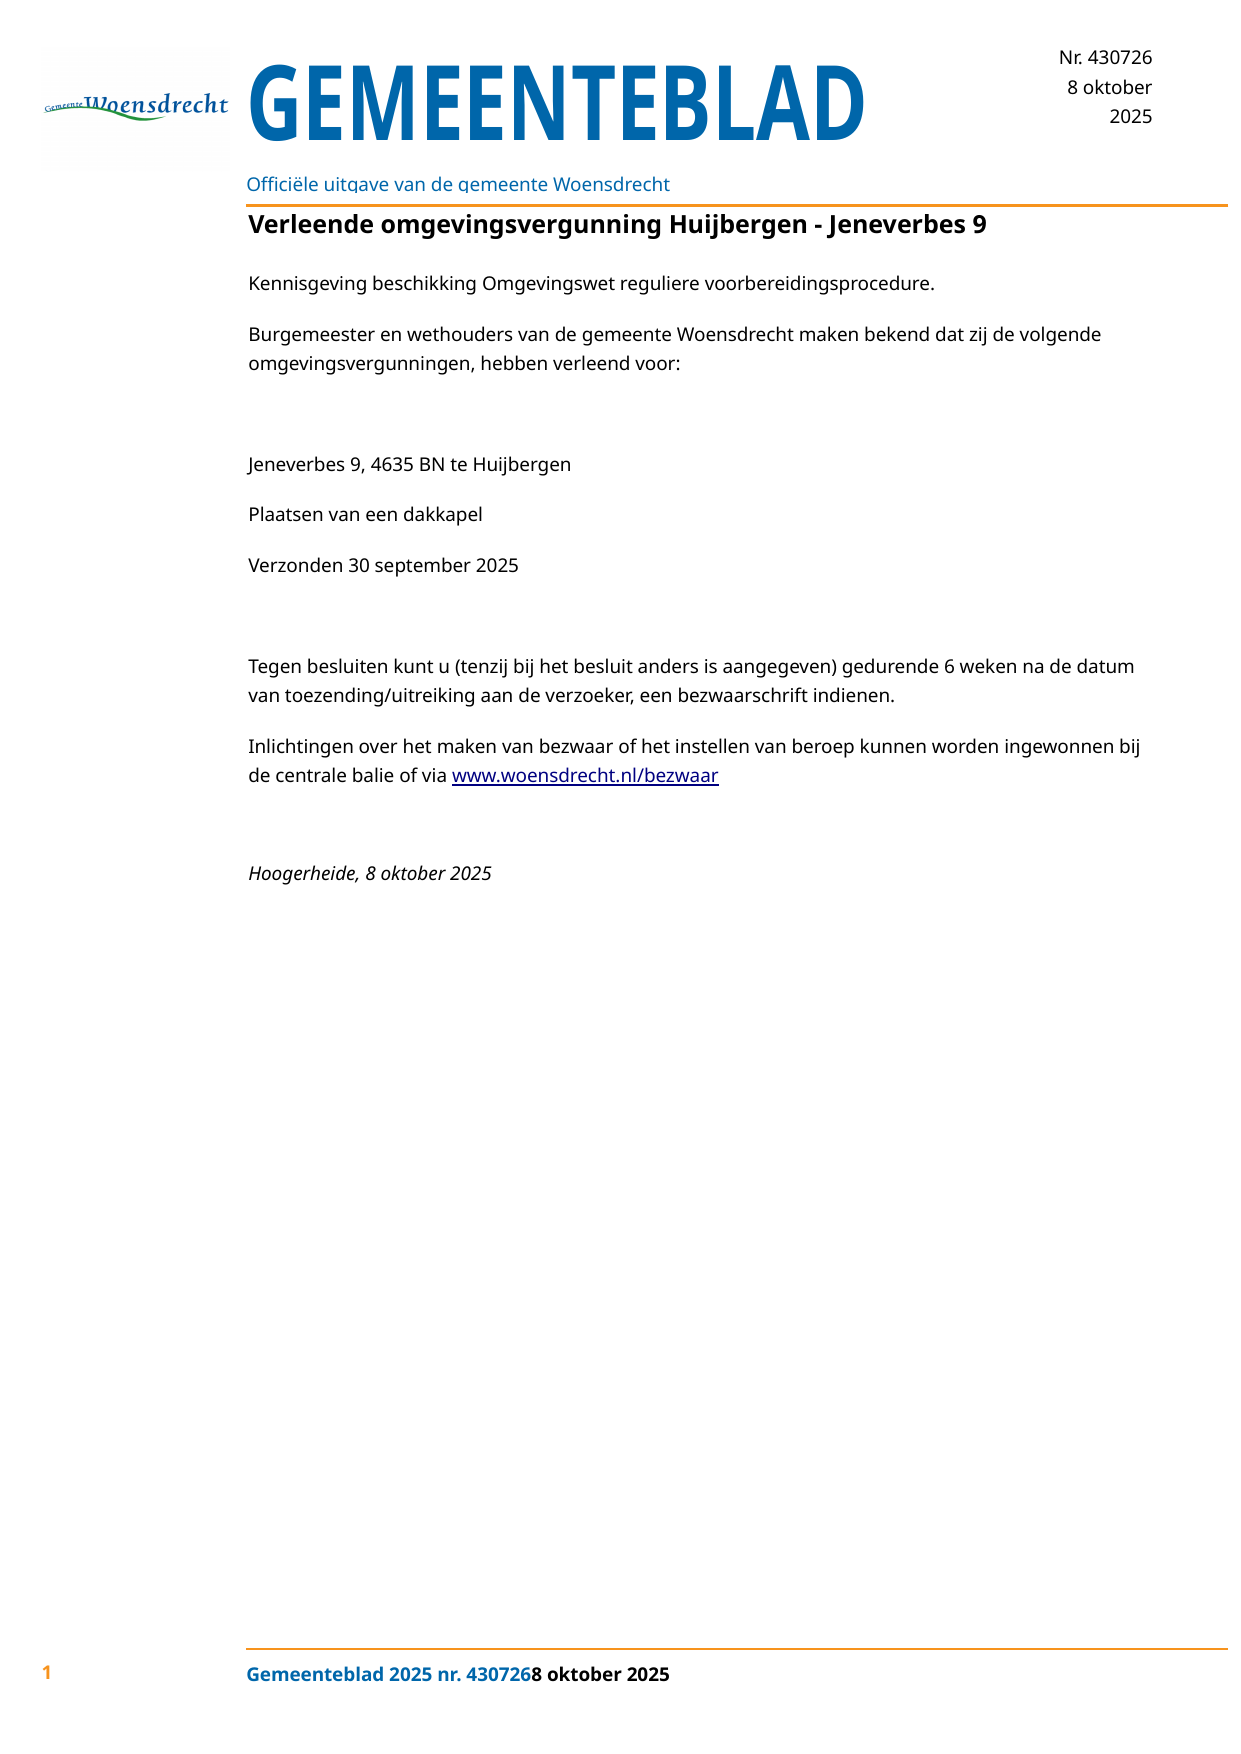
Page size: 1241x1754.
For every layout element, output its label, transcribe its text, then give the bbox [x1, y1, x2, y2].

text Burgemeester en wethouders van de gemeente Woensdrecht maken bekend dat zij de volgende omgevingsvergunningen, hebben verleend voor: [248, 321, 1152, 376]
text Verzonden 30 september 2025 [248, 552, 1152, 578]
text Verleende omgevingsvergunning Huijbergen - Jeneverbes 9 [248, 207, 1152, 241]
text Inlichtingen over het maken van bezwaar of het instellen van beroep kunnen worden ingewonnen bij de centrale balie of via www.woensdrecht.nl/bezwaar [248, 733, 1152, 788]
text Hoogerheide, 8 oktober 2025 [248, 861, 1152, 886]
text Kennisgeving beschikking Omgevingswet reguliere voorbereidingsprocedure. [248, 270, 1152, 296]
text Plaatsen van een dakkapel [248, 502, 1152, 527]
text Tegen besluiten kunt u (tenzij bij het besluit anders is aangegeven) gedurende 6 weken na de datum van toezending/uitreiking aan de verzoeker, een bezwaarschrift indienen. [248, 653, 1152, 708]
picture [41, 47, 231, 172]
text Jeneverbes 9, 4635 BN te Huijbergen [248, 451, 1152, 477]
